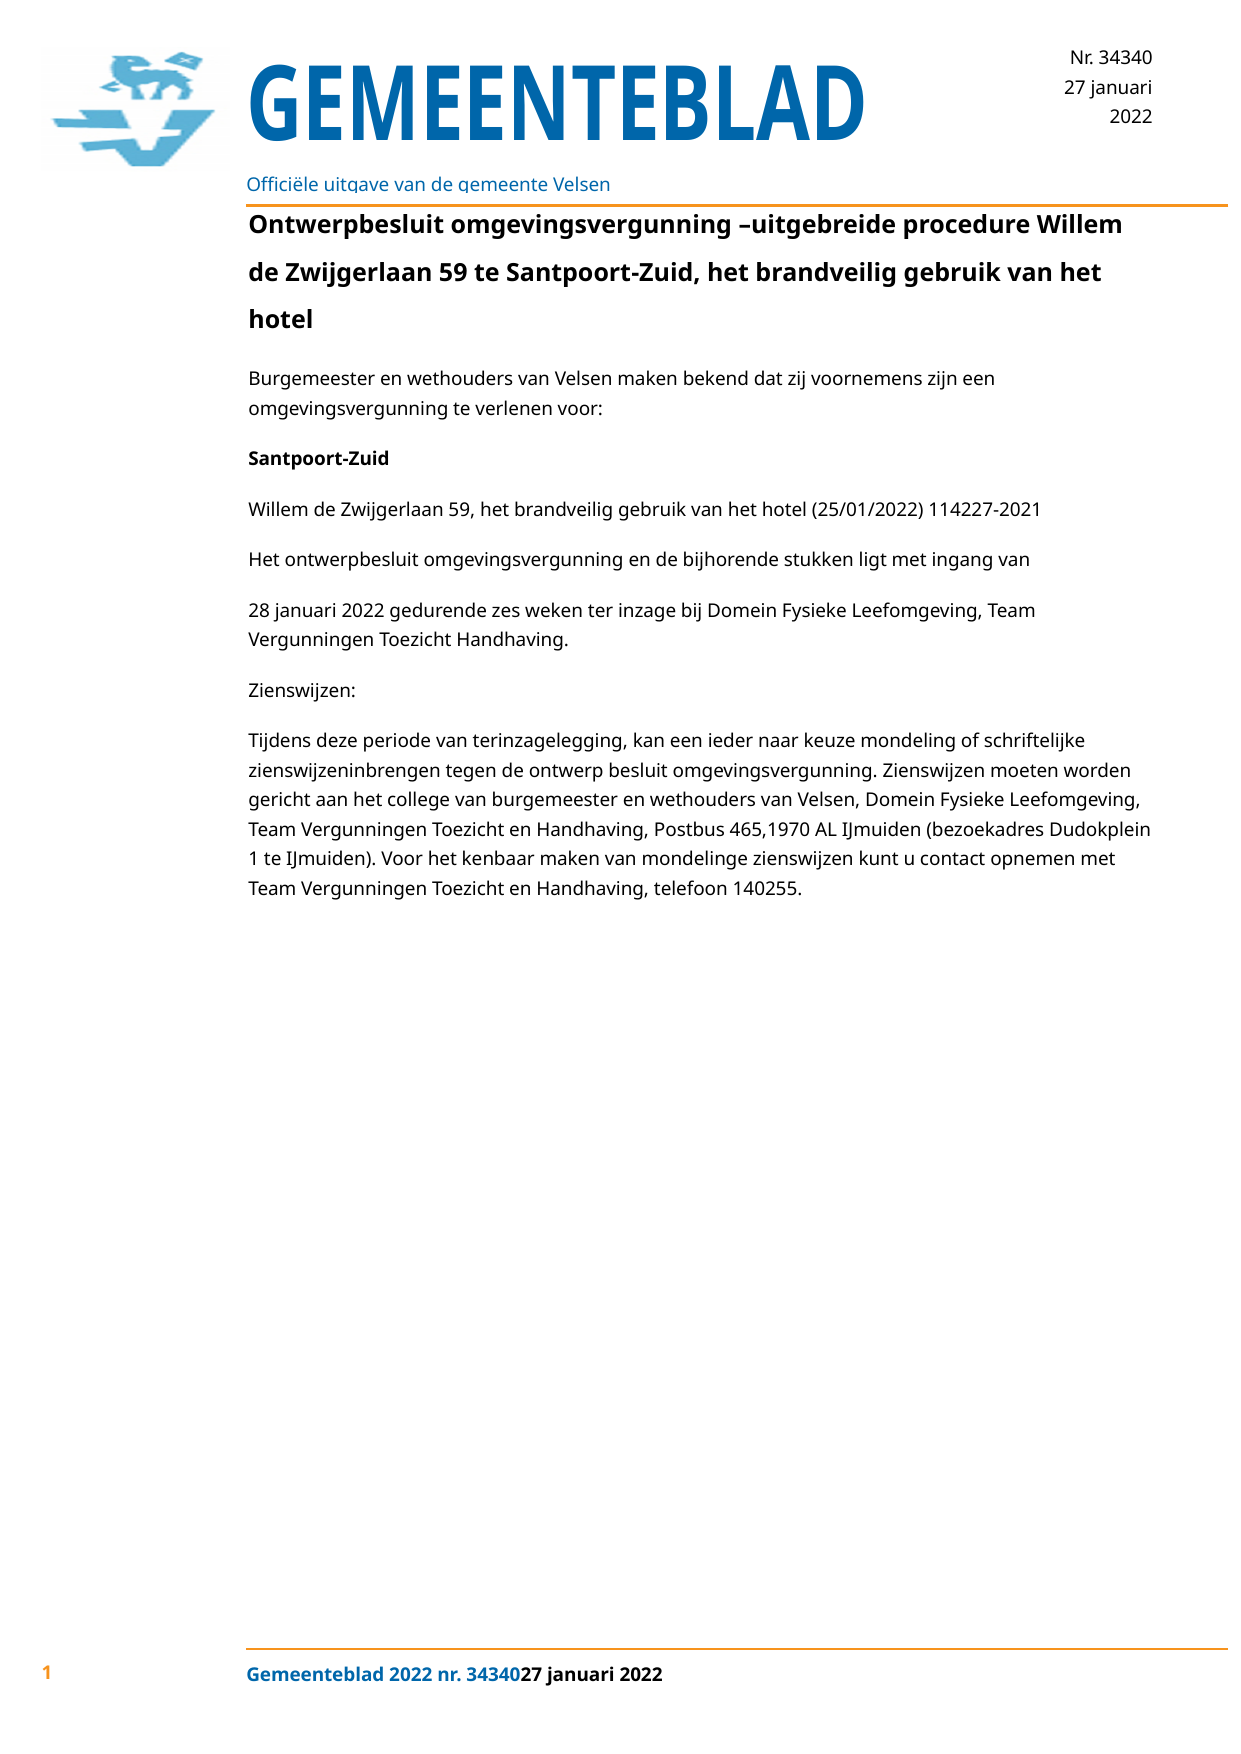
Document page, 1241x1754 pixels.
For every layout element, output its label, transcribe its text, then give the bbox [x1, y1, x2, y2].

text Tijdens deze periode van terinzagelegging, kan een ieder naar keuze mondeling of schriftelijke zienswijzeninbrengen tegen de ontwerp besluit omgevingsvergunning. Zienswijzen moeten worden gericht aan het college van burgemeester en wethouders van Velsen, Domein Fysieke Leefomgeving, Team Vergunningen Toezicht en Handhaving, Postbus 465,1970 AL IJmuiden (bezoekadres Dudokplein 1 te IJmuiden). Voor het kenbaar maken van mondelinge zienswijzen kunt u contact opnemen met Team Vergunningen Toezicht en Handhaving, telefoon 140255. [248, 727, 1152, 901]
text 28 januari 2022 gedurende zes weken ter inzage bij Domein Fysieke Leefomgeving, Team Vergunningen Toezicht Handhaving. [248, 597, 1152, 652]
text Willem de Zwijgerlaan 59, het brandveilig gebruik van het hotel (25/01/2022) 114227-2021 [248, 496, 1152, 522]
text Ontwerpbesluit omgevingsvergunning –uitgebreide procedure Willem de Zwijgerlaan 59 te Santpoort-Zuid, het brandveilig gebruik van het hotel [248, 207, 1152, 336]
text Zienswijzen: [248, 677, 1152, 702]
text Burgemeester en wethouders van Velsen maken bekend dat zij voornemens zijn een omgevingsvergunning te verlenen voor: [248, 366, 1152, 421]
text Santpoort-Zuid [248, 446, 1152, 471]
text Het ontwerpbesluit omgevingsvergunning en de bijhorende stukken ligt met ingang van [248, 546, 1152, 572]
picture [41, 47, 231, 172]
